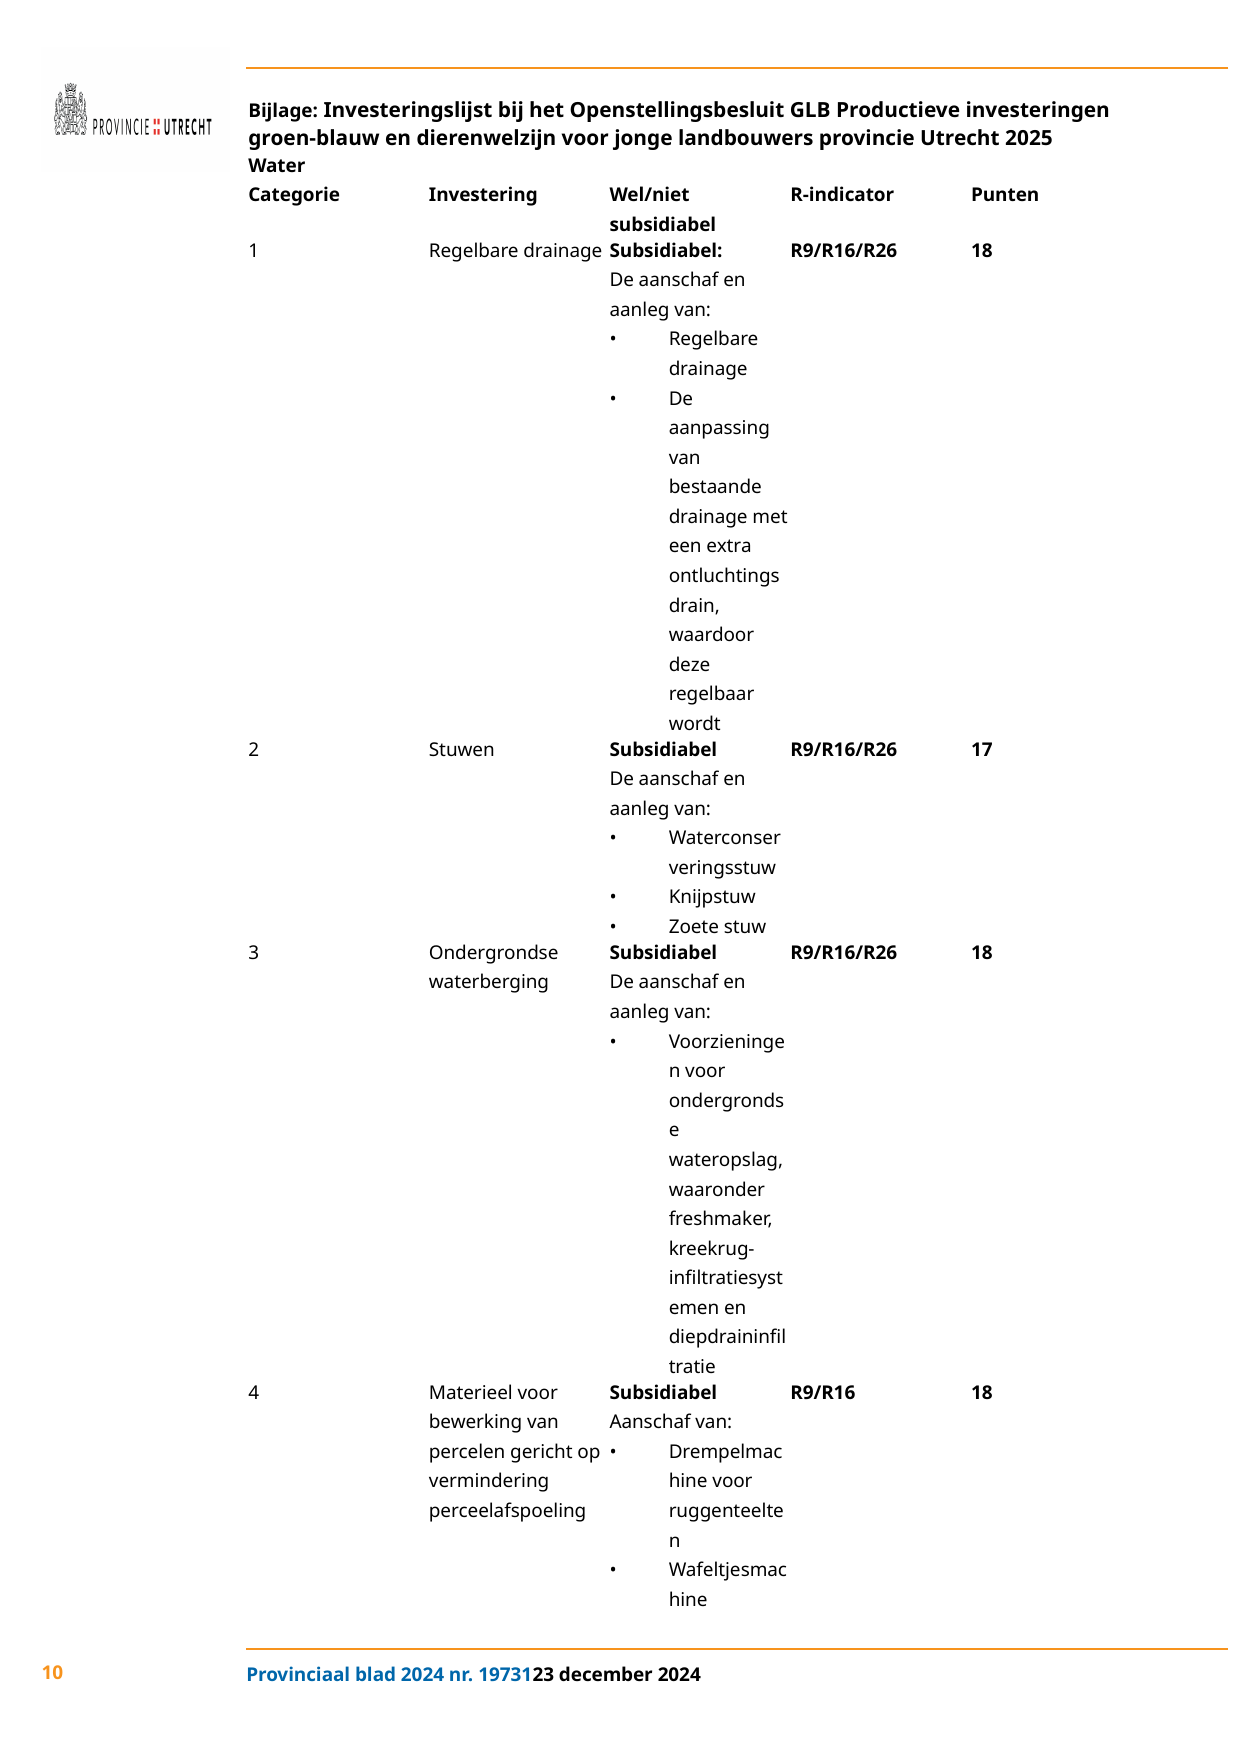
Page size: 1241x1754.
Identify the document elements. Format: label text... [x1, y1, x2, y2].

table_cell 17 [971, 736, 1152, 939]
table_cell Ondergrondse waterberging [429, 939, 609, 1379]
table_header Investering [429, 181, 609, 237]
table_cell 1 [248, 237, 429, 736]
table_header Categorie [248, 181, 429, 237]
table_header R-indicator [790, 181, 971, 237]
table_cell Materieel voor bewerking van percelen gericht op vermindering perceelafspoeling [429, 1379, 609, 1612]
table_cell 3 [248, 939, 429, 1379]
table_cell R9/R16/R26 [790, 939, 971, 1379]
table_cell R9/R16/R26 [790, 736, 971, 939]
table_cell 18 [971, 237, 1152, 736]
text Water [248, 152, 1152, 177]
table_cell Subsidiabel De aanschaf en aanleg van: Waterconserveringsstuw Knijpstuw Zoete stuw [609, 736, 790, 939]
table_cell Subsidiabel Aanschaf van: Drempelmachine voor ruggenteelten Wafeltjesmachine [609, 1379, 790, 1612]
table_cell R9/R16/R26 [790, 237, 971, 736]
table_cell 18 [971, 1379, 1152, 1612]
text Bijlage: Investeringslijst bij het Openstellingsbesluit GLB Productieve investeringen groen-blauw en dierenwelzijn voor jonge landbouwers provincie Utrecht 2025 [248, 95, 1152, 152]
table_cell Subsidiabel De aanschaf en aanleg van: Voorzieningen voor ondergrondse wateropslag, waaronder freshmaker, kreekrug- infiltratiesystemen en diepdraininfiltratie [609, 939, 790, 1379]
table_cell 4 [248, 1379, 429, 1612]
table_cell R9/R16 [790, 1379, 971, 1612]
table_cell 18 [971, 939, 1152, 1379]
table_cell Subsidiabel: De aanschaf en aanleg van: Regelbare drainage De aanpassing van bestaande drainage met een extra ontluchtingsdrain, waardoor deze regelbaar wordt [609, 237, 790, 736]
table_cell Stuwen [429, 736, 609, 939]
table_header Wel/niet subsidiabel [609, 181, 790, 237]
table_header Punten [971, 181, 1152, 237]
table_cell Regelbare drainage [429, 237, 609, 736]
table_cell 2 [248, 736, 429, 939]
picture [41, 47, 231, 172]
